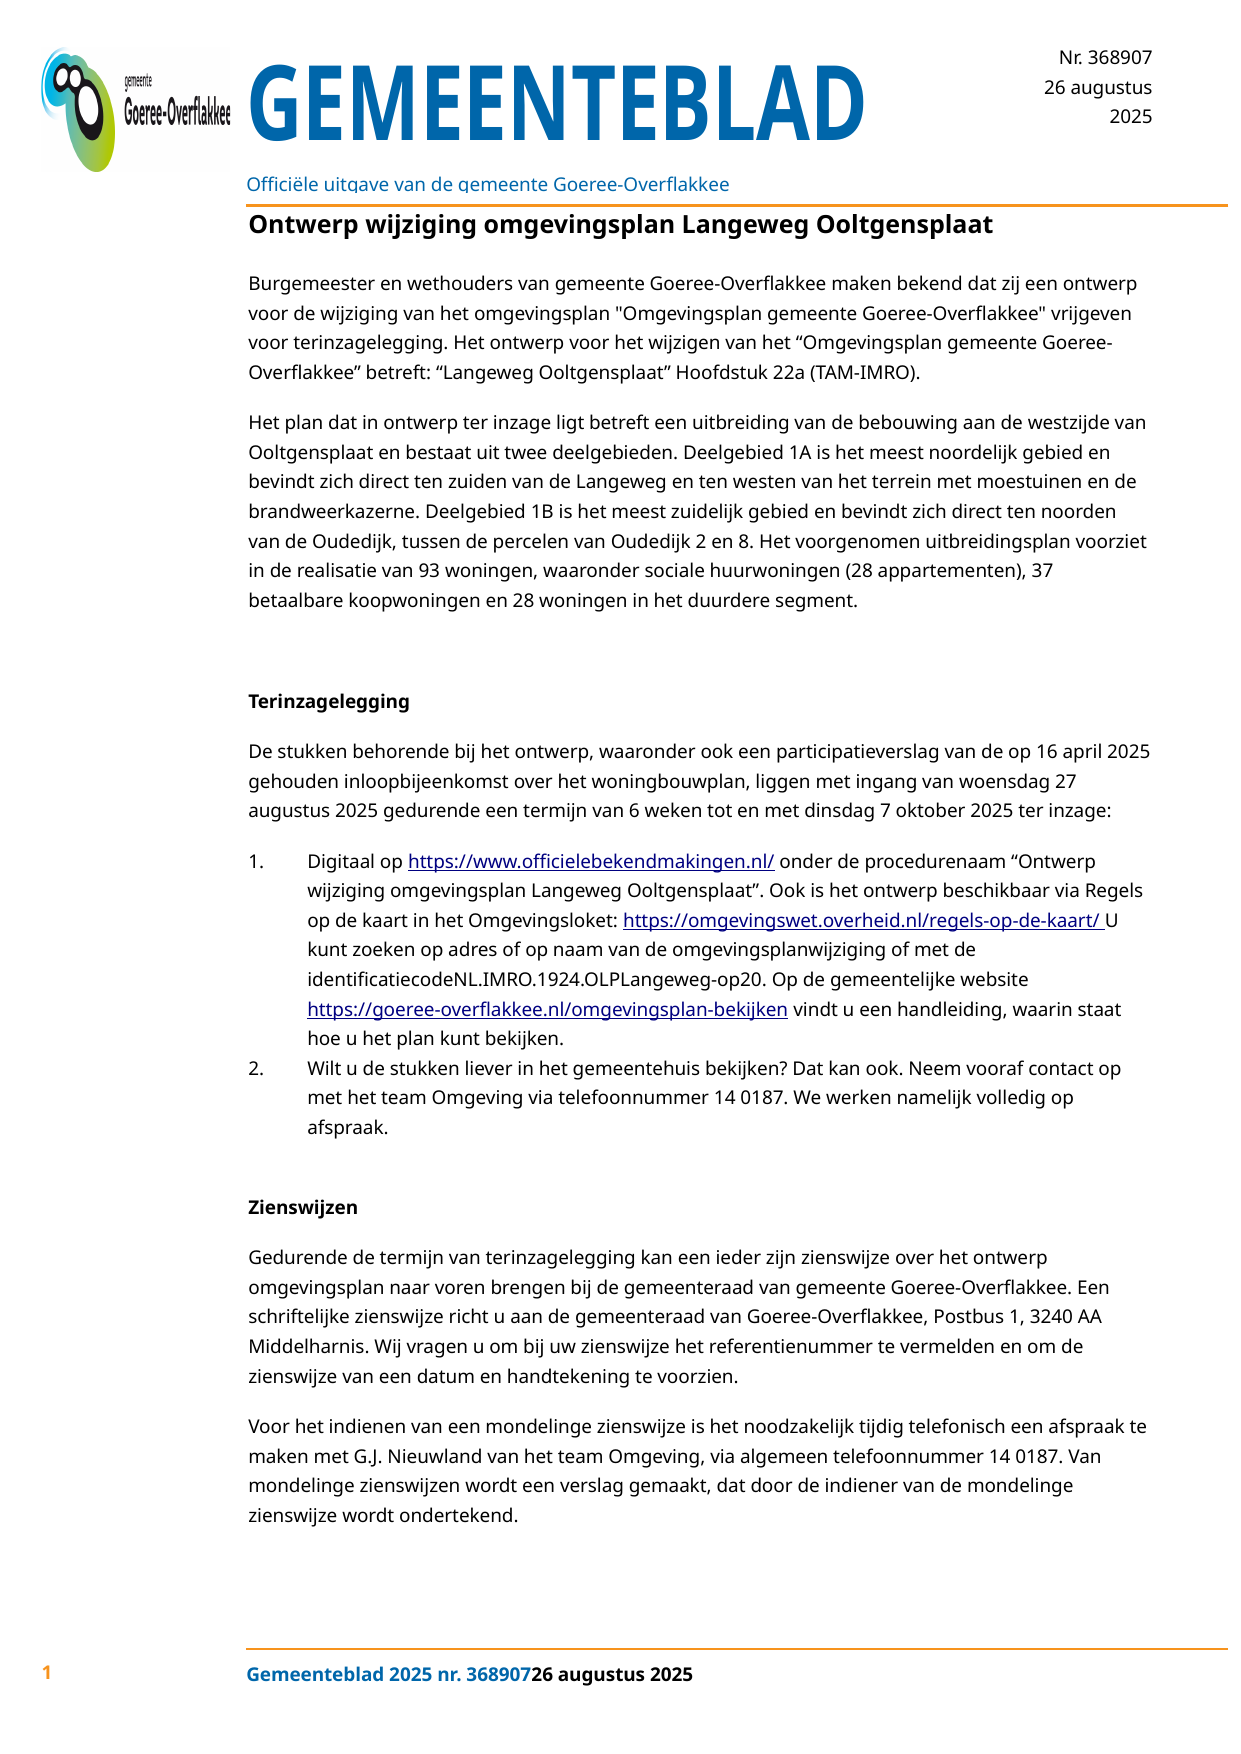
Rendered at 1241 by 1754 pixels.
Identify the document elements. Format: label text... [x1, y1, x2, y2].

text Zienswijzen [248, 1194, 1152, 1220]
text De stukken behorende bij het ontwerp, waaronder ook een participatieverslag van de op 16 april 2025 gehouden inloopbijeenkomst over het woningbouwplan, liggen met ingang van woensdag 27 augustus 2025 gedurende een termijn van 6 weken tot en met dinsdag 7 oktober 2025 ter inzage: [248, 738, 1152, 823]
text Gedurende de termijn van terinzagelegging kan een ieder zijn zienswijze over het ontwerp omgevingsplan naar voren brengen bij de gemeenteraad van gemeente Goeree-Overflakkee. Een schriftelijke zienswijze richt u aan de gemeenteraad van Goeree-Overflakkee, Postbus 1, 3240 AA Middelharnis. Wij vragen u om bij uw zienswijze het referentienummer te vermelden en om de zienswijze van een datum en handtekening te voorzien. [248, 1244, 1152, 1388]
text Voor het indienen van een mondelinge zienswijze is het noodzakelijk tijdig telefonisch een afspraak te maken met G.J. Nieuwland van het team Omgeving, via algemeen telefoonnummer 14 0187. Van mondelinge zienswijzen wordt een verslag gemaakt, dat door de indiener van de mondelinge zienswijze wordt ondertekend. [248, 1413, 1152, 1528]
text Terinzagelegging [248, 688, 1152, 713]
text Het plan dat in ontwerp ter inzage ligt betreft een uitbreiding van de bebouwing aan de westzijde van Ooltgensplaat en bestaat uit twee deelgebieden. Deelgebied 1A is het meest noordelijk gebied en bevindt zich direct ten zuiden van de Langeweg en ten westen van het terrein met moestuinen en de brandweerkazerne. Deelgebied 1B is het meest zuidelijk gebied en bevindt zich direct ten noorden van de Oudedijk, tussen de percelen van Oudedijk 2 en 8. Het voorgenomen uitbreidingsplan voorziet in de realisatie van 93 woningen, waaronder sociale huurwoningen (28 appartementen), 37 betaalbare koopwoningen en 28 woningen in het duurdere segment. [248, 409, 1152, 613]
picture [41, 47, 231, 172]
text Burgemeester en wethouders van gemeente Goeree-Overflakkee maken bekend dat zij een ontwerp voor de wijziging van het omgevingsplan "Omgevingsplan gemeente Goeree-Overflakkee" vrijgeven voor terinzagelegging. Het ontwerp voor het wijzigen van het “Omgevingsplan gemeente Goeree-Overflakkee” betreft: “Langeweg Ooltgensplaat” Hoofdstuk 22a (TAM-IMRO). [248, 270, 1152, 385]
list Wilt u de stukken liever in het gemeentehuis bekijken? Dat kan ook. Neem vooraf contact op met het team Omgeving via telefoonnummer 14 0187. We werken namelijk volledig op afspraak. [248, 1055, 1152, 1140]
text Ontwerp wijziging omgevingsplan Langeweg Ooltgensplaat [248, 207, 1152, 241]
list Digitaal op https://www.officielebekendmakingen.nl/ onder de procedurenaam “Ontwerp wijziging omgevingsplan Langeweg Ooltgensplaat”. Ook is het ontwerp beschikbaar via Regels op de kaart in het Omgevingsloket: https://omgevingswet.overheid.nl/regels-op-de-kaart/ U kunt zoeken op adres of op naam van de omgevingsplanwijziging of met de identificatiecodeNL.IMRO.1924.OLPLangeweg-op20. Op de gemeentelijke website https://goeree-overflakkee.nl/omgevingsplan-bekijken vindt u een handleiding, waarin staat hoe u het plan kunt bekijken. [248, 848, 1152, 1051]
